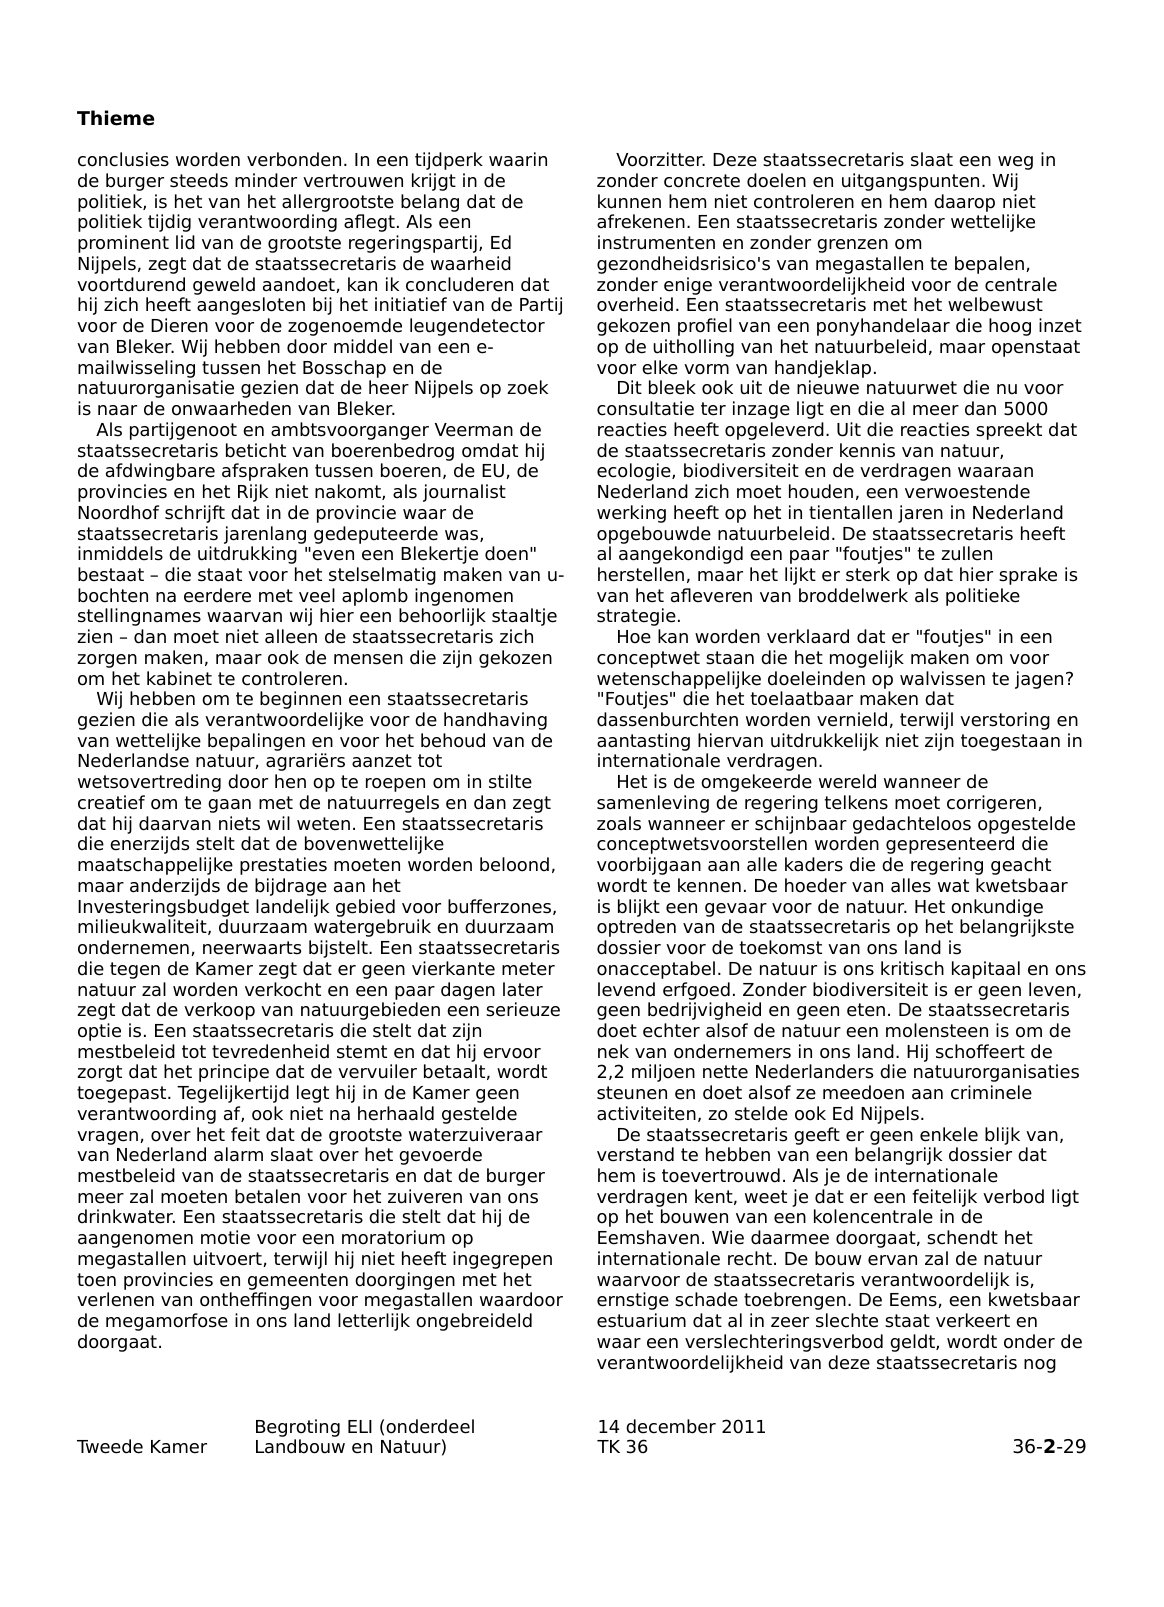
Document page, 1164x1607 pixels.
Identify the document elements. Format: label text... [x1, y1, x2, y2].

text Wij hebben om te beginnen een staatssecretaris gezien die als verantwoordelijke voor de handhaving van wettelijke bepalingen en voor het behoud van de Nederlandse natuur, agrariërs aanzet tot wetsovertreding door hen op te roepen om in stilte creatief om te gaan met de natuurregels en dan zegt dat hij daarvan niets wil weten. Een staatssecretaris die enerzijds stelt dat de bovenwettelijke maatschappelijke prestaties moeten worden beloond, maar anderzijds de bijdrage aan het Investeringsbudget landelijk gebied voor bufferzones, milieukwaliteit, duurzaam watergebruik en duurzaam ondernemen, neerwaarts bijstelt. Een staatssecretaris die tegen de Kamer zegt dat er geen vierkante meter natuur zal worden verkocht en een paar dagen later zegt dat de verkoop van natuurgebieden een serieuze optie is. Een staatssecretaris die stelt dat zijn mestbeleid tot tevredenheid stemt en dat hij ervoor zorgt dat het principe dat de vervuiler betaalt, wordt toegepast. Tegelijkertijd legt hij in de Kamer geen verantwoording af, ook niet na herhaald gestelde vragen, over het feit dat de grootste waterzuiveraar van Nederland alarm slaat over het gevoerde mestbeleid van de staatssecretaris en dat de burger meer zal moeten betalen voor het zuiveren van ons drinkwater. Een staatssecretaris die stelt dat hij de aangenomen motie voor een moratorium op megastallen uitvoert, terwijl hij niet heeft ingegrepen toen provincies en gemeenten doorgingen met het verlenen van ontheffingen voor megastallen waardoor de megamorfose in ons land letterlijk ongebreideld doorgaat. [77, 689, 567, 1352]
text Dit bleek ook uit de nieuwe natuurwet die nu voor consultatie ter inzage ligt en die al meer dan 5000 reacties heeft opgeleverd. Uit die reacties spreekt dat de staatssecretaris zonder kennis van natuur, ecologie, biodiversiteit en de verdragen waaraan Nederland zich moet houden, een verwoestende werking heeft op het in tientallen jaren in Nederland opgebouwde natuurbeleid. De staatssecretaris heeft al aangekondigd een paar "foutjes" te zullen herstellen, maar het lijkt er sterk op dat hier sprake is van het afleveren van broddelwerk als politieke strategie. [596, 378, 1087, 627]
text De staatssecretaris geeft er geen enkele blijk van, verstand te hebben van een belangrijk dossier dat hem is toevertrouwd. Als je de internationale verdragen kent, weet je dat er een feitelijk verbod ligt op het bouwen van een kolencentrale in de Eemshaven. Wie daarmee doorgaat, schendt het internationale recht. De bouw ervan zal de natuur waarvoor de staatssecretaris verantwoordelijk is, ernstige schade toebrengen. De Eems, een kwetsbaar estuarium dat al in zeer slechte staat verkeert en waar een verslechteringsverbod geldt, wordt onder de verantwoordelijkheid van deze staatssecretaris nog [596, 1124, 1087, 1373]
text Als partijgenoot en ambtsvoorganger Veerman de staatssecretaris beticht van boerenbedrog omdat hij de afdwingbare afspraken tussen boeren, de EU, de provincies en het Rijk niet nakomt, als journalist Noordhof schrijft dat in de provincie waar de staatssecretaris jarenlang gedeputeerde was, inmiddels de uitdrukking "even een Blekertje doen" bestaat – die staat voor het stelselmatig maken van u-bochten na eerdere met veel aplomb ingenomen stellingnames waarvan wij hier een behoorlijk staaltje zien – dan moet niet alleen de staatssecretaris zich zorgen maken, maar ook de mensen die zijn gekozen om het kabinet te controleren. [77, 420, 567, 689]
text Voorzitter. Deze staatssecretaris slaat een weg in zonder concrete doelen en uitgangspunten. Wij kunnen hem niet controleren en hem daarop niet afrekenen. Een staatssecretaris zonder wettelijke instrumenten en zonder grenzen om gezondheidsrisico's van megastallen te bepalen, zonder enige verantwoordelijkheid voor de centrale overheid. Een staatssecretaris met het welbewust gekozen profiel van een ponyhandelaar die hoog inzet op de uitholling van het natuurbeleid, maar openstaat voor elke vorm van handjeklap. [596, 150, 1087, 378]
text Het is de omgekeerde wereld wanneer de samenleving de regering telkens moet corrigeren, zoals wanneer er schijnbaar gedachteloos opgestelde conceptwetsvoorstellen worden gepresenteerd die voorbijgaan aan alle kaders die de regering geacht wordt te kennen. De hoeder van alles wat kwetsbaar is blijkt een gevaar voor de natuur. Het onkundige optreden van de staatssecretaris op het belangrijkste dossier voor de toekomst van ons land is onacceptabel. De natuur is ons kritisch kapitaal en ons levend erfgoed. Zonder biodiversiteit is er geen leven, geen bedrijvigheid en geen eten. De staatssecretaris doet echter alsof de natuur een molensteen is om de nek van ondernemers in ons land. Hij schoffeert de 2,2 miljoen nette Nederlanders die natuurorganisaties steunen en doet alsof ze meedoen aan criminele activiteiten, zo stelde ook Ed Nijpels. [596, 772, 1087, 1124]
text Hoe kan worden verklaard dat er "foutjes" in een conceptwet staan die het mogelijk maken om voor wetenschappelijke doeleinden op walvissen te jagen? "Foutjes" die het toelaatbaar maken dat dassenburchten worden vernield, terwijl verstoring en aantasting hiervan uitdrukkelijk niet zijn toegestaan in internationale verdragen. [596, 627, 1087, 772]
text conclusies worden verbonden. In een tijdperk waarin de burger steeds minder vertrouwen krijgt in de politiek, is het van het allergrootste belang dat de politiek tijdig verantwoording aflegt. Als een prominent lid van de grootste regeringspartij, Ed Nijpels, zegt dat de staatssecretaris de waarheid voortdurend geweld aandoet, kan ik concluderen dat hij zich heeft aangesloten bij het initiatief van de Partij voor de Dieren voor de zogenoemde leugendetector van Bleker. Wij hebben door middel van een e-mailwisseling tussen het Bosschap en de natuurorganisatie gezien dat de heer Nijpels op zoek is naar de onwaarheden van Bleker. [77, 150, 567, 420]
